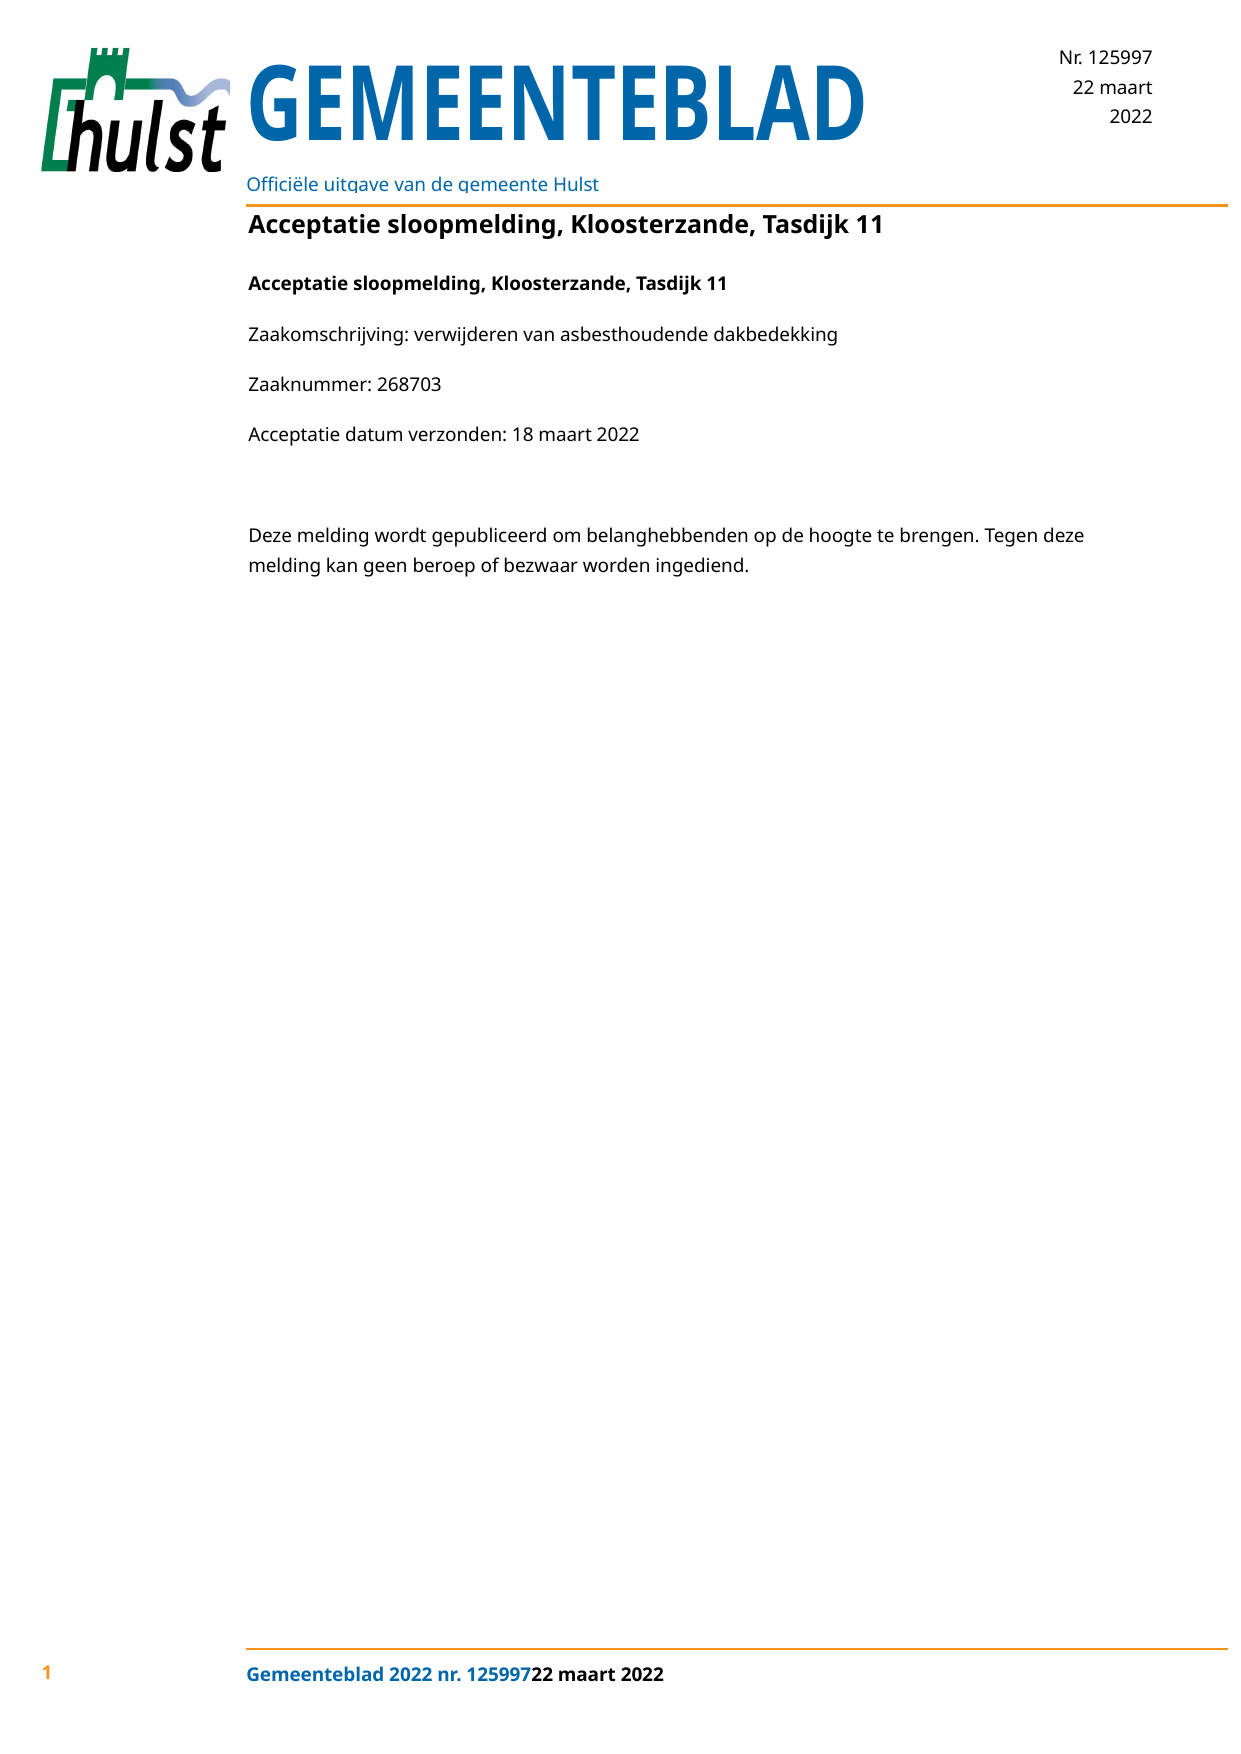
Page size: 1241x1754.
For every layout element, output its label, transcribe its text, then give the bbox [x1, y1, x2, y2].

picture [41, 47, 231, 172]
text Acceptatie sloopmelding, Kloosterzande, Tasdijk 11 [248, 270, 1152, 296]
text Zaakomschrijving: verwijderen van asbesthoudende dakbedekking [248, 321, 1152, 346]
text Deze melding wordt gepubliceerd om belanghebbenden op de hoogte te brengen. Tegen deze melding kan geen beroep of bezwaar worden ingediend. [248, 522, 1152, 578]
text Acceptatie datum verzonden: 18 maart 2022 [248, 422, 1152, 447]
text Acceptatie sloopmelding, Kloosterzande, Tasdijk 11 [248, 207, 1152, 241]
text Zaaknummer: 268703 [248, 371, 1152, 397]
